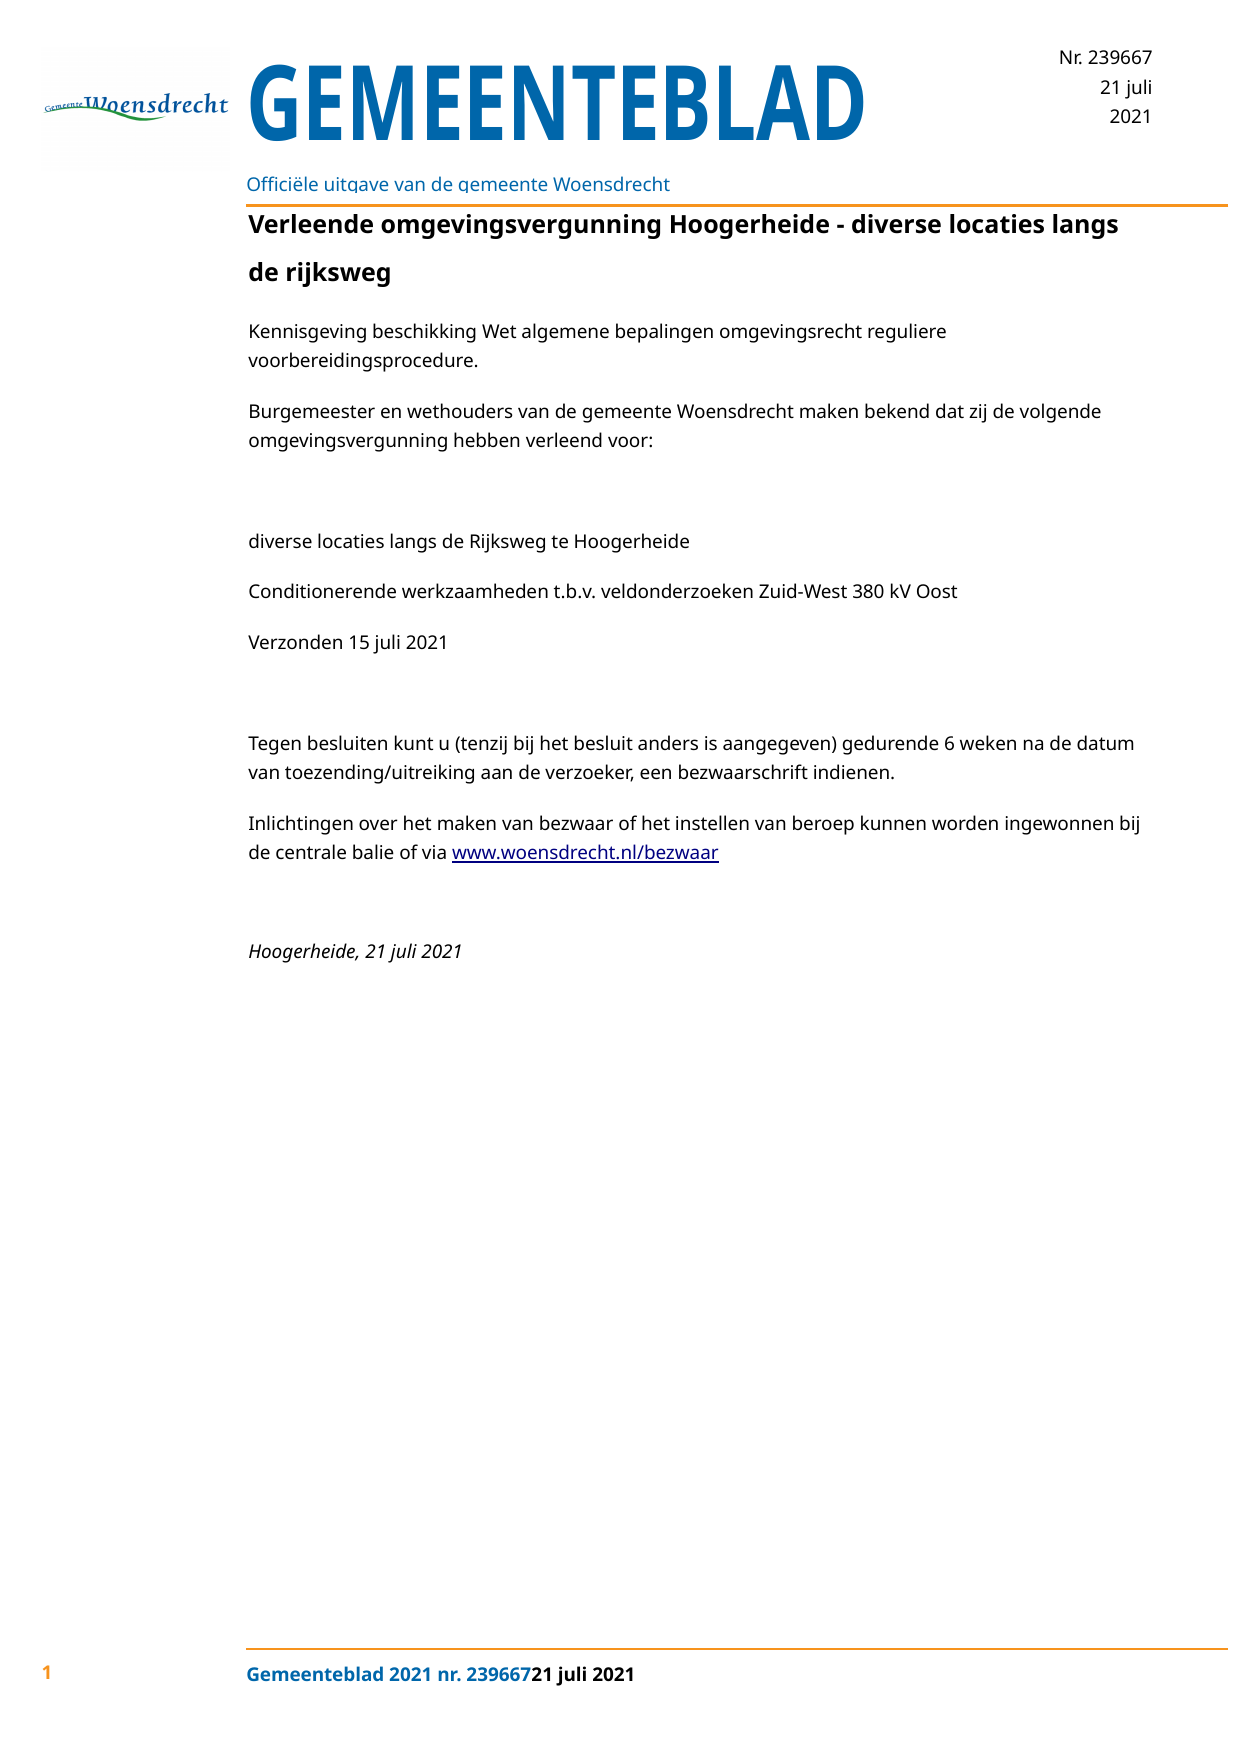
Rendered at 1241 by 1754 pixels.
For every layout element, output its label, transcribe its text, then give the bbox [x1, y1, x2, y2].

text Hoogerheide, 21 juli 2021 [248, 938, 1152, 963]
text diverse locaties langs de Rijksweg te Hoogerheide [248, 528, 1152, 554]
text Verleende omgevingsvergunning Hoogerheide - diverse locaties langs de rijksweg [248, 207, 1152, 288]
text Verzonden 15 juli 2021 [248, 629, 1152, 655]
picture [41, 47, 231, 172]
text Burgemeester en wethouders van de gemeente Woensdrecht maken bekend dat zij de volgende omgevingsvergunning hebben verleend voor: [248, 398, 1152, 453]
text Conditionerende werkzaamheden t.b.v. veldonderzoeken Zuid-West 380 kV Oost [248, 579, 1152, 604]
text Inlichtingen over het maken van bezwaar of het instellen van beroep kunnen worden ingewonnen bij de centrale balie of via www.woensdrecht.nl/bezwaar [248, 810, 1152, 865]
text Tegen besluiten kunt u (tenzij bij het besluit anders is aangegeven) gedurende 6 weken na de datum van toezending/uitreiking aan de verzoeker, een bezwaarschrift indienen. [248, 730, 1152, 785]
text Kennisgeving beschikking Wet algemene bepalingen omgevingsrecht reguliere voorbereidingsprocedure. [248, 318, 1152, 373]
